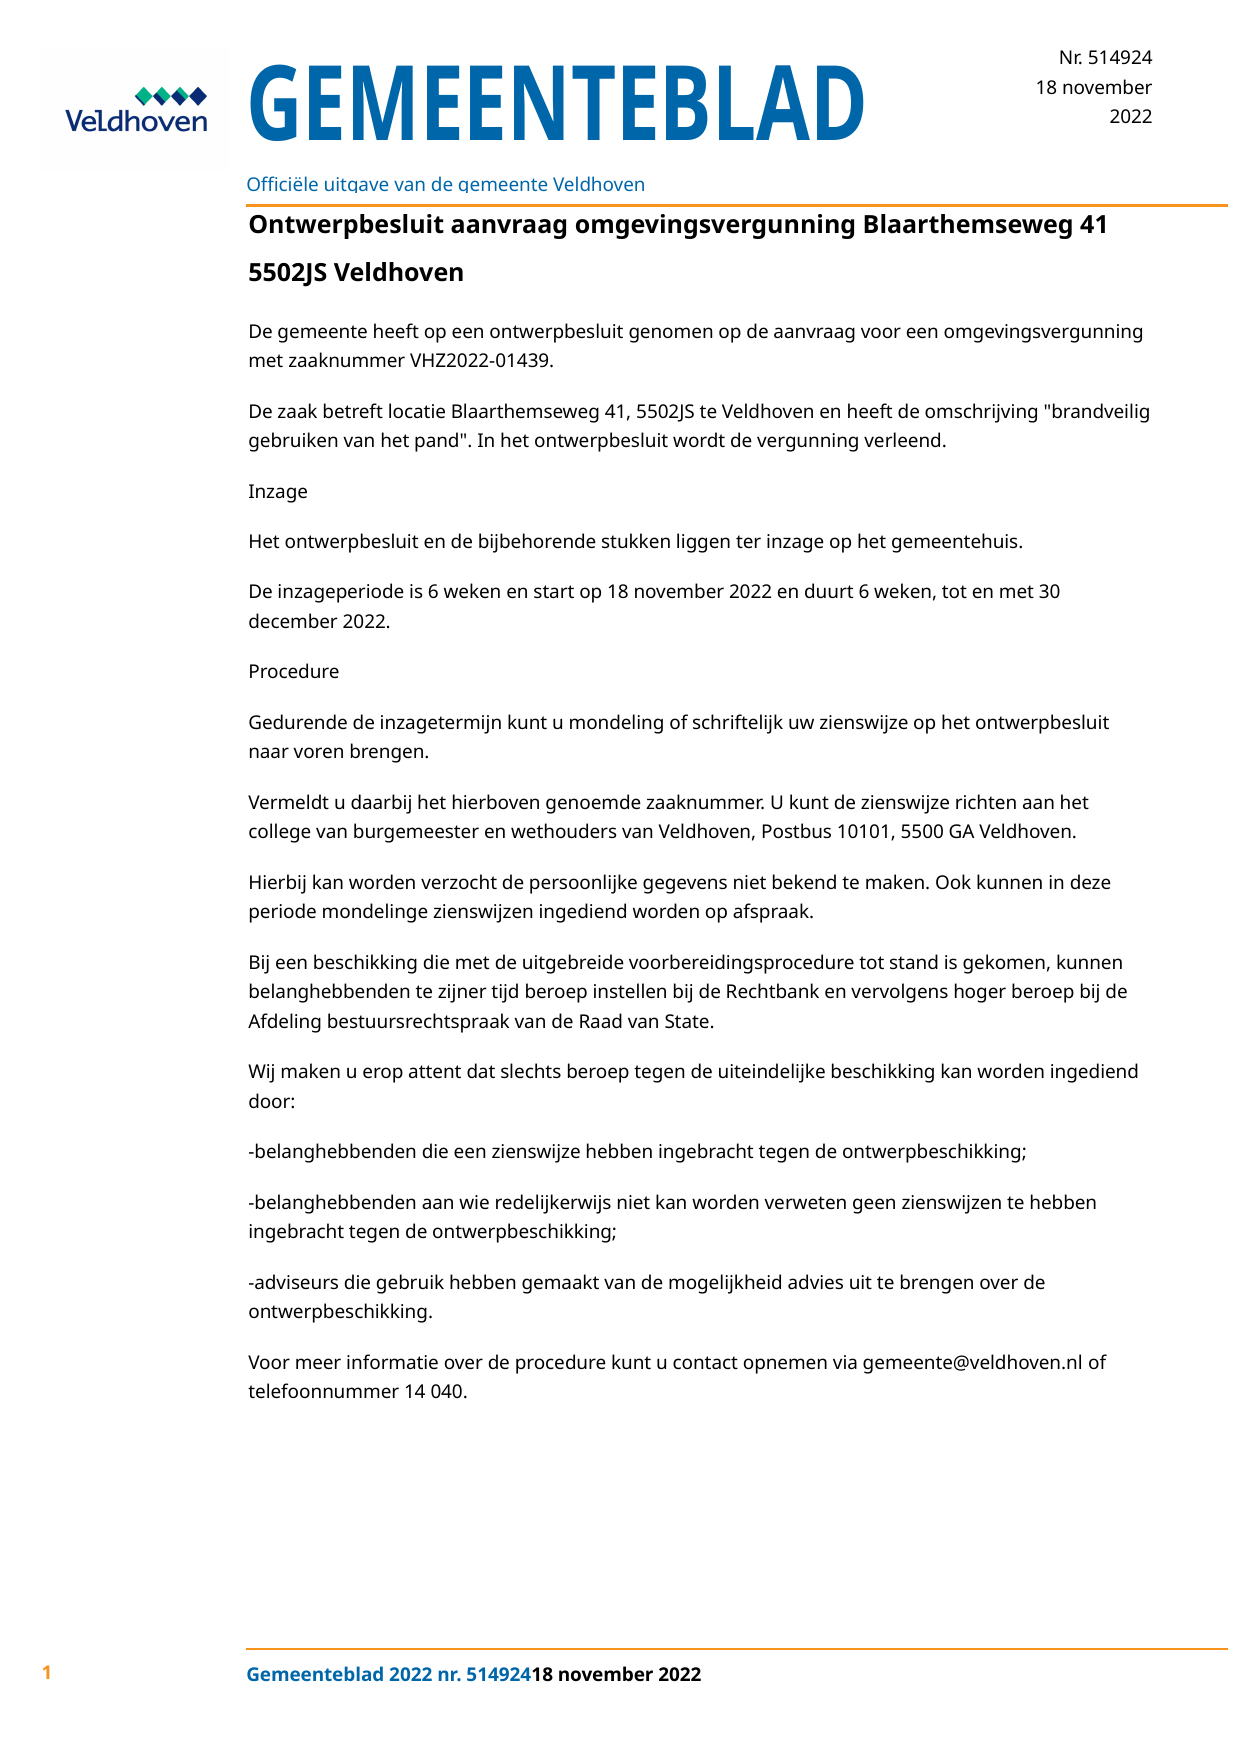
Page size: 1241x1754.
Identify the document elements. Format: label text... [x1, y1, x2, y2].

text Ontwerpbesluit aanvraag omgevingsvergunning Blaarthemseweg 41 5502JS Veldhoven [248, 207, 1152, 288]
text Gedurende de inzagetermijn kunt u mondeling of schriftelijk uw zienswijze op het ontwerpbesluit naar voren brengen. [248, 709, 1152, 764]
text De gemeente heeft op een ontwerpbesluit genomen op de aanvraag voor een omgevingsvergunning met zaaknummer VHZ2022-01439. [248, 318, 1152, 373]
text Hierbij kan worden verzocht de persoonlijke gegevens niet bekend te maken. Ook kunnen in deze periode mondelinge zienswijzen ingediend worden op afspraak. [248, 869, 1152, 924]
text Vermeldt u daarbij het hierboven genoemde zaaknummer. U kunt de zienswijze richten aan het college van burgemeester en wethouders van Veldhoven, Postbus 10101, 5500 GA Veldhoven. [248, 789, 1152, 844]
text -belanghebbenden die een zienswijze hebben ingebracht tegen de ontwerpbeschikking; [248, 1139, 1152, 1164]
text Wij maken u erop attent dat slechts beroep tegen de uiteindelijke beschikking kan worden ingediend door: [248, 1059, 1152, 1114]
text Voor meer informatie over de procedure kunt u contact opnemen via gemeente@veldhoven.nl of telefoonnummer 14 040. [248, 1349, 1152, 1404]
text De zaak betreft locatie Blaarthemseweg 41, 5502JS te Veldhoven en heeft de omschrijving "brandveilig gebruiken van het pand". In het ontwerpbesluit wordt de vergunning verleend. [248, 398, 1152, 453]
text Het ontwerpbesluit en de bijbehorende stukken liggen ter inzage op het gemeentehuis. [248, 528, 1152, 554]
text Inzage [248, 478, 1152, 504]
text Procedure [248, 659, 1152, 684]
text -adviseurs die gebruik hebben gemaakt van de mogelijkheid advies uit te brengen over de ontwerpbeschikking. [248, 1269, 1152, 1324]
text De inzageperiode is 6 weken en start op 18 november 2022 en duurt 6 weken, tot en met 30 december 2022. [248, 579, 1152, 634]
text Bij een beschikking die met de uitgebreide voorbereidingsprocedure tot stand is gekomen, kunnen belanghebbenden te zijner tijd beroep instellen bij de Rechtbank en vervolgens hoger beroep bij de Afdeling bestuursrechtspraak van de Raad van State. [248, 949, 1152, 1034]
picture [41, 47, 231, 172]
text -belanghebbenden aan wie redelijkerwijs niet kan worden verweten geen zienswijzen te hebben ingebracht tegen de ontwerpbeschikking; [248, 1189, 1152, 1244]
